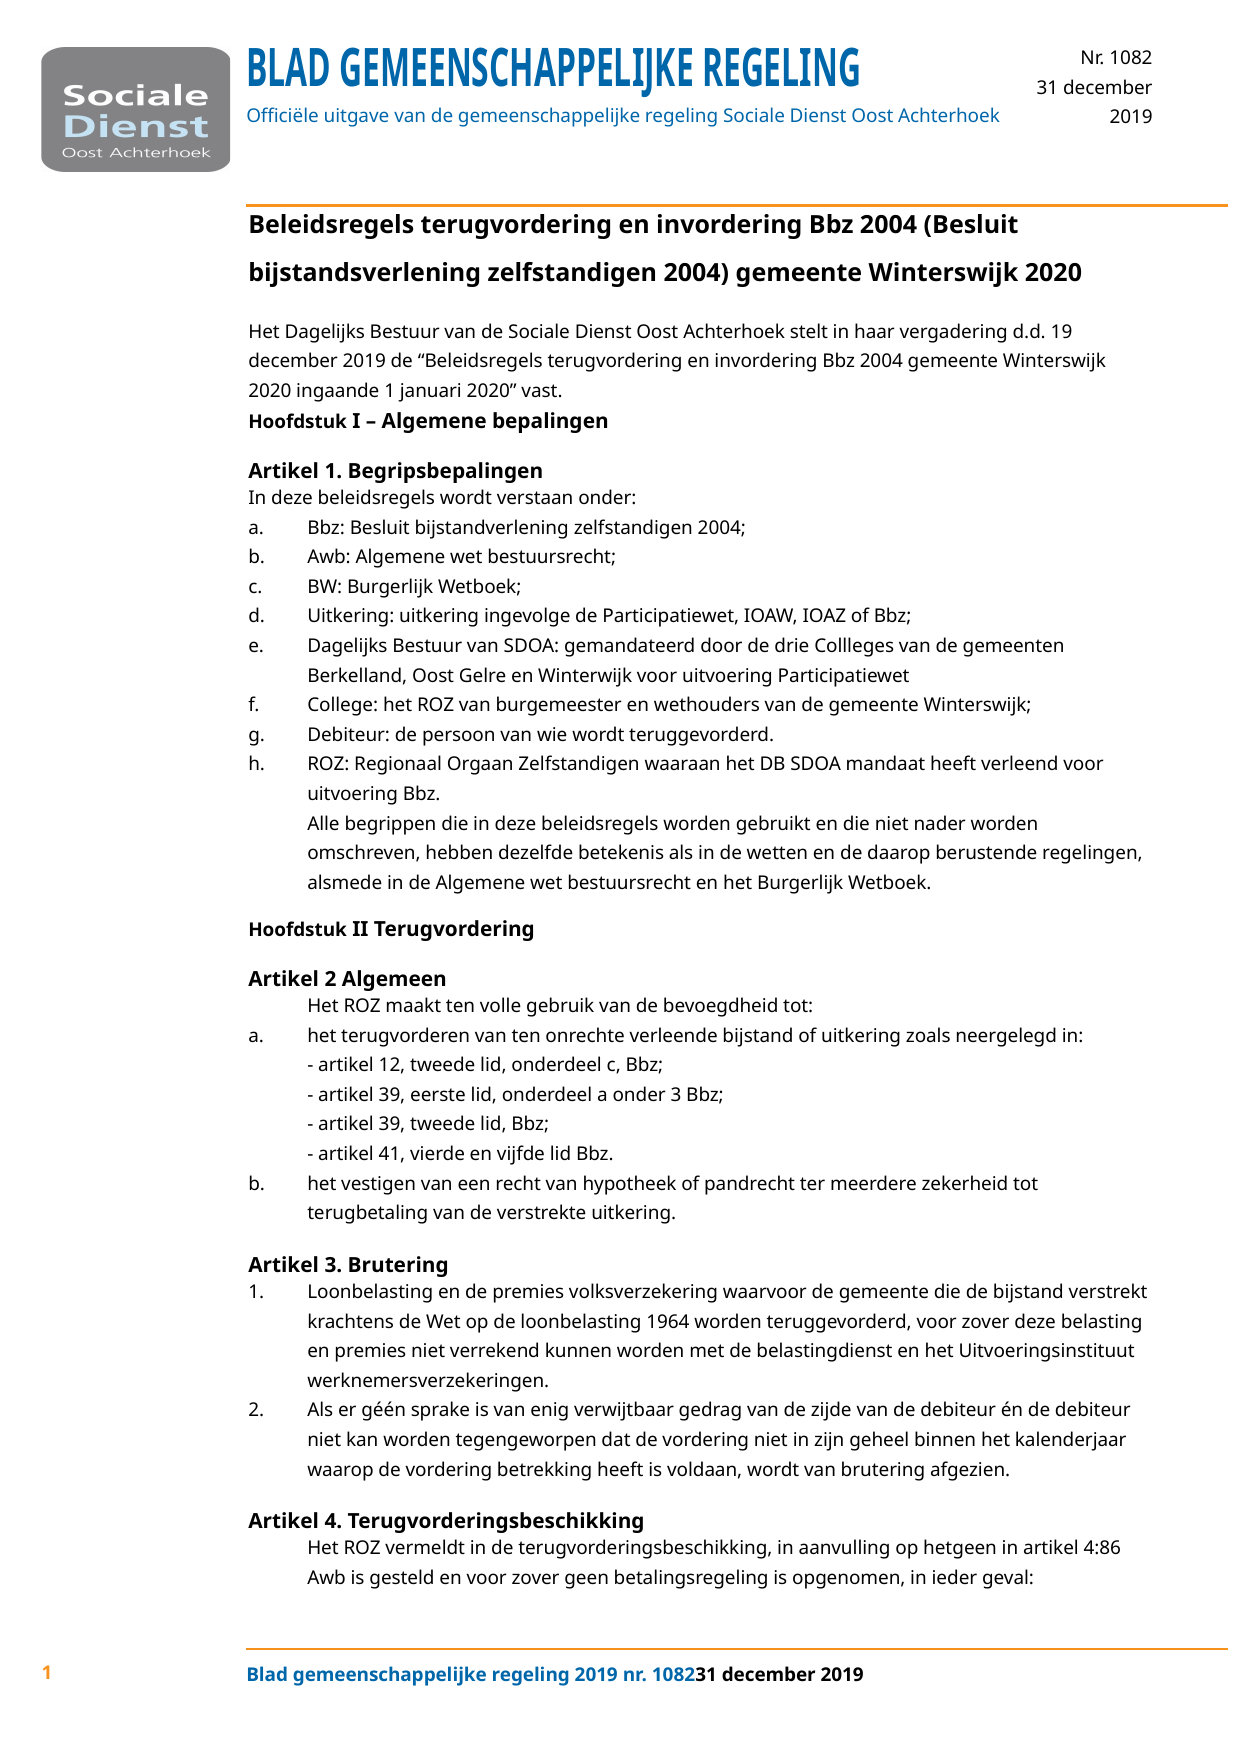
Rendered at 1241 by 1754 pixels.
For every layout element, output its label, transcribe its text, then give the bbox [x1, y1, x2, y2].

list - artikel 39, eerste lid, onderdeel a onder 3 Bbz; [248, 1081, 1152, 1107]
list Alle begrippen die in deze beleidsregels worden gebruikt en die niet nader worden omschreven, hebben dezelfde betekenis als in de wetten en de daarop berustende regelingen, alsmede in de Algemene wet bestuursrecht en het Burgerlijk Wetboek. [248, 810, 1152, 895]
list - artikel 12, tweede lid, onderdeel c, Bbz; [248, 1051, 1152, 1077]
text Beleidsregels terugvordering en invordering Bbz 2004 (Besluit bijstandsverlening zelfstandigen 2004) gemeente Winterswijk 2020 [248, 207, 1152, 288]
list - artikel 41, vierde en vijfde lid Bbz. [248, 1140, 1152, 1166]
list Awb: Algemene wet bestuursrecht; [248, 543, 1152, 569]
list ROZ: Regionaal Orgaan Zelfstandigen waaraan het DB SDOA mandaat heeft verleend voor uitvoering Bbz. [248, 751, 1152, 806]
list BW: Burgerlijk Wetboek; [248, 573, 1152, 599]
list College: het ROZ van burgemeester en wethouders van de gemeente Winterswijk; [248, 691, 1152, 717]
list het terugvorderen van ten onrechte verleende bijstand of uitkering zoals neergelegd in: [248, 1022, 1152, 1048]
list Het ROZ maakt ten volle gebruik van de bevoegdheid tot: [248, 992, 1152, 1018]
list Als er géén sprake is van enig verwijtbaar gedrag van de zijde van de debiteur én de debiteur niet kan worden tegengeworpen dat de vordering niet in zijn geheel binnen het kalenderjaar waarop de vordering betrekking heeft is voldaan, wordt van brutering afgezien. [248, 1397, 1152, 1481]
text Artikel 4. Terugvorderingsbeschikking [248, 1506, 1152, 1534]
text Hoofdstuk II Terugvordering [248, 914, 1152, 943]
text Artikel 2 Algemeen [248, 964, 1152, 992]
text In deze beleidsregels wordt verstaan onder: [248, 484, 1152, 510]
list het vestigen van een recht van hypotheek of pandrecht ter meerdere zekerheid tot terugbetaling van de verstrekte uitkering. [248, 1170, 1152, 1225]
list Bbz: Besluit bijstandverlening zelfstandigen 2004; [248, 514, 1152, 540]
list Loonbelasting en de premies volksverzekering waarvoor de gemeente die de bijstand verstrekt krachtens de Wet op de loonbelasting 1964 worden teruggevorderd, voor zover deze belasting en premies niet verrekend kunnen worden met de belastingdienst en het Uitvoeringsinstituut werknemersverzekeringen. [248, 1278, 1152, 1393]
list Uitkering: uitkering ingevolge de Participatiewet, IOAW, IOAZ of Bbz; [248, 603, 1152, 628]
picture [41, 47, 231, 172]
list Dagelijks Bestuur van SDOA: gemandateerd door de drie Collleges van de gemeenten Berkelland, Oost Gelre en Winterwijk voor uitvoering Participatiewet [248, 632, 1152, 688]
list Debiteur: de persoon van wie wordt teruggevorderd. [248, 721, 1152, 747]
text Artikel 3. Brutering [248, 1250, 1152, 1278]
text Artikel 1. Begripsbepalingen [248, 456, 1152, 484]
list - artikel 39, tweede lid, Bbz; [248, 1111, 1152, 1136]
text Hoofdstuk I – Algemene bepalingen [248, 407, 1152, 435]
list Het ROZ vermeldt in de terugvorderingsbeschikking, in aanvulling op hetgeen in artikel 4:86 Awb is gesteld en voor zover geen betalingsregeling is opgenomen, in ieder geval: [248, 1534, 1152, 1590]
text Het Dagelijks Bestuur van de Sociale Dienst Oost Achterhoek stelt in haar vergadering d.d. 19 december 2019 de “Beleidsregels terugvordering en invordering Bbz 2004 gemeente Winterswijk 2020 ingaande 1 januari 2020” vast. [248, 318, 1152, 403]
